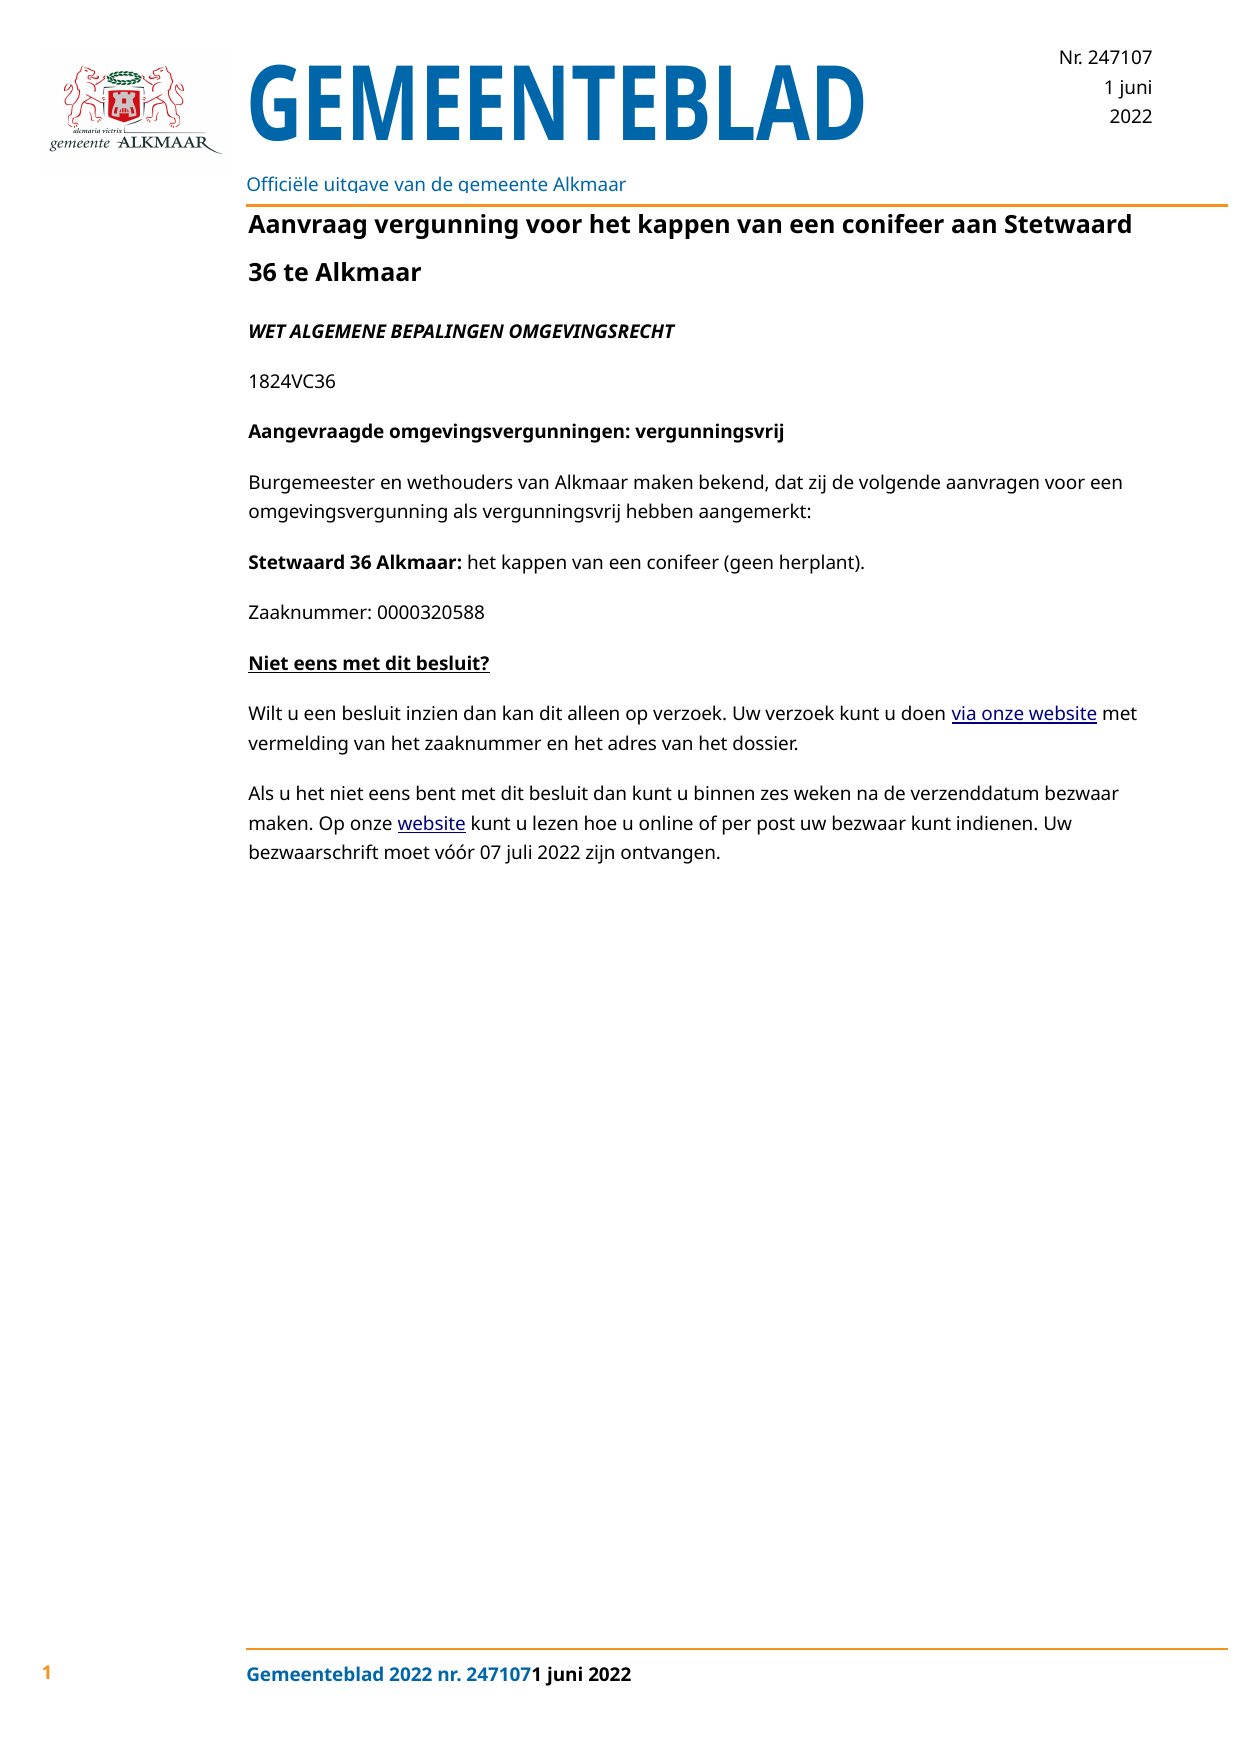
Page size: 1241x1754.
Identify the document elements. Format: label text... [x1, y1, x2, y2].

text 1824VC36 [248, 368, 1152, 394]
text Wilt u een besluit inzien dan kan dit alleen op verzoek. Uw verzoek kunt u doen via onze website met vermelding van het zaaknummer en het adres van het dossier. [248, 700, 1152, 756]
text Als u het niet eens bent met dit besluit dan kunt u binnen zes weken na de verzenddatum bezwaar maken. Op onze website kunt u lezen hoe u online of per post uw bezwaar kunt indienen. Uw bezwaarschrift moet vóór 07 juli 2022 zijn ontvangen. [248, 780, 1152, 865]
picture [41, 47, 231, 172]
text Zaaknummer: 0000320588 [248, 599, 1152, 625]
text WET ALGEMENE BEPALINGEN OMGEVINGSRECHT [248, 318, 1152, 344]
text Niet eens met dit besluit? [248, 650, 1152, 676]
text Stetwaard 36 Alkmaar: het kappen van een conifeer (geen herplant). [248, 549, 1152, 575]
text Aangevraagde omgevingsvergunningen: vergunningsvrij [248, 419, 1152, 444]
text Aanvraag vergunning voor het kappen van een conifeer aan Stetwaard 36 te Alkmaar [248, 207, 1152, 288]
text Burgemeester en wethouders van Alkmaar maken bekend, dat zij de volgende aanvragen voor een omgevingsvergunning als vergunningsvrij hebben aangemerkt: [248, 469, 1152, 524]
